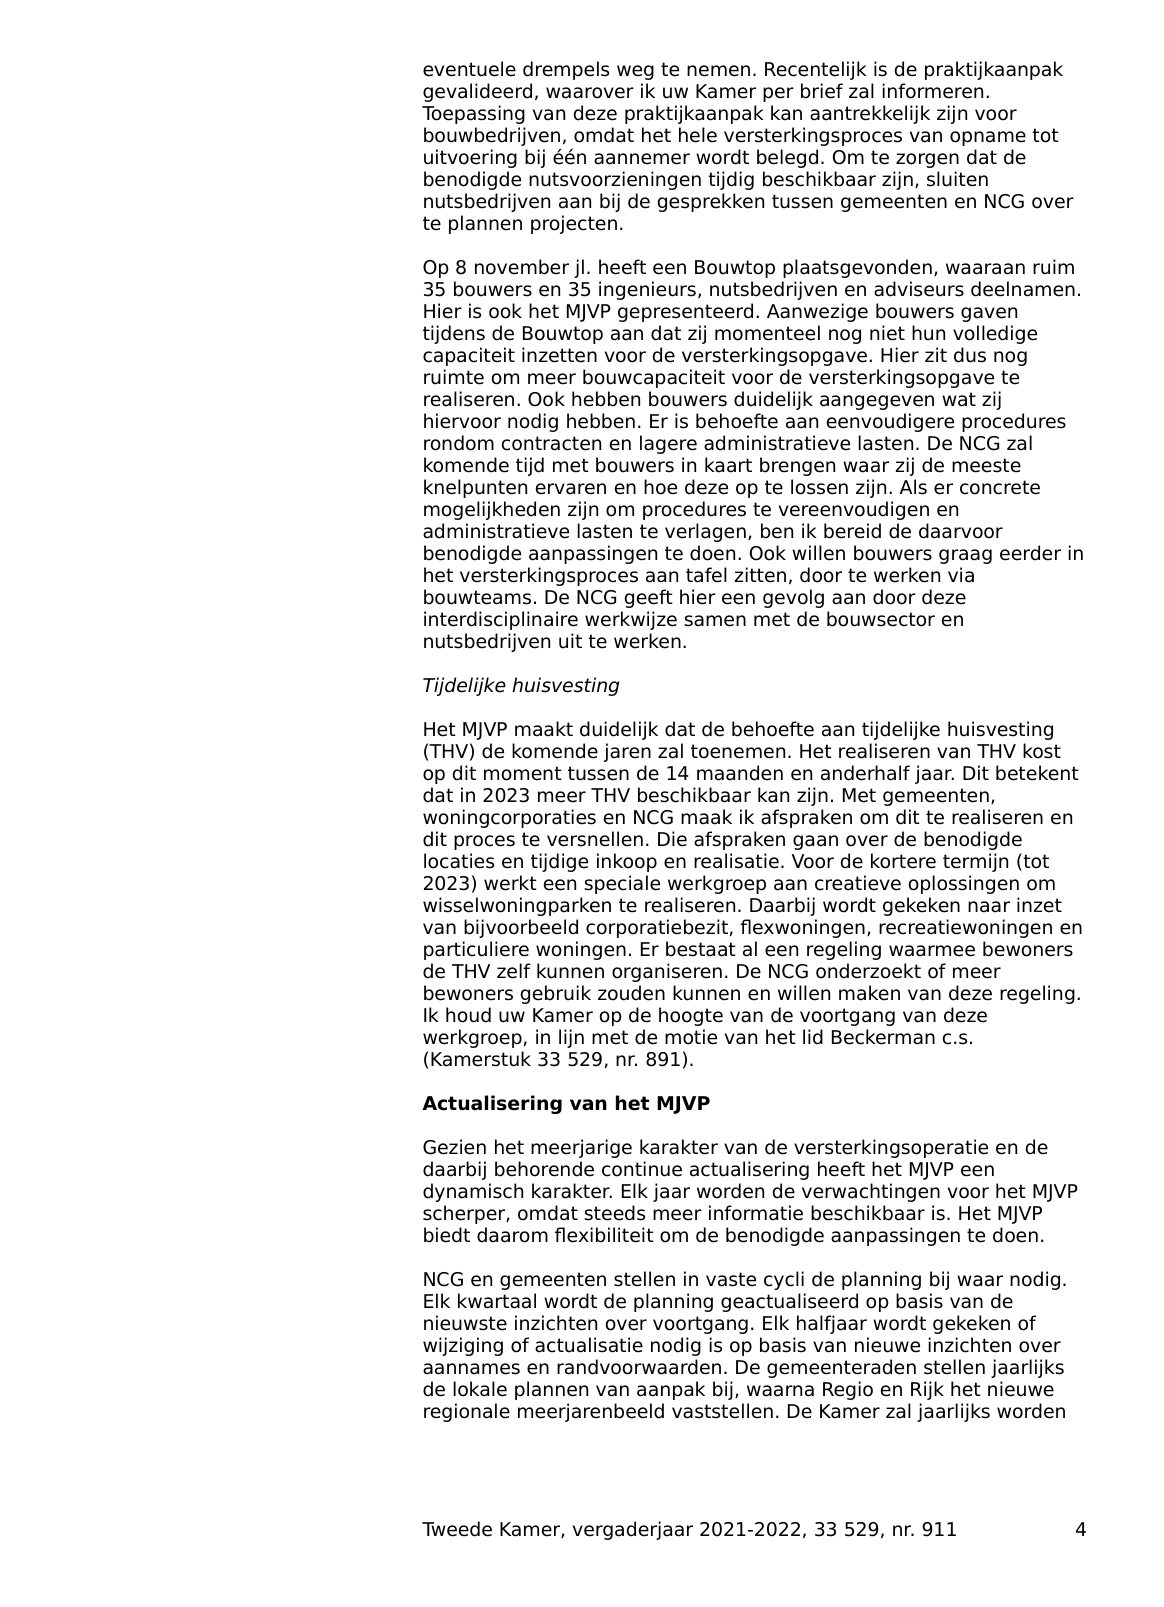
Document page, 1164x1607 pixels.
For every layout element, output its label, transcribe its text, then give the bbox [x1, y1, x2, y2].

text eventuele drempels weg te nemen. Recentelijk is de praktijkaanpak gevalideerd, waarover ik uw Kamer per brief zal informeren. Toepassing van deze praktijkaanpak kan aantrekkelijk zijn voor bouwbedrijven, omdat het hele versterkingsproces van opname tot uitvoering bij één aannemer wordt belegd. Om te zorgen dat de benodigde nutsvoorzieningen tijdig beschikbaar zijn, sluiten nutsbedrijven aan bij de gesprekken tussen gemeenten en NCG over te plannen projecten. [422, 59, 1087, 235]
text Gezien het meerjarige karakter van de versterkingsoperatie en de daarbij behorende continue actualisering heeft het MJVP een dynamisch karakter. Elk jaar worden de verwachtingen voor het MJVP scherper, omdat steeds meer informatie beschikbaar is. Het MJVP biedt daarom flexibiliteit om de benodigde aanpassingen te doen. [422, 1137, 1087, 1247]
text Op 8 november jl. heeft een Bouwtop plaatsgevonden, waaraan ruim 35 bouwers en 35 ingenieurs, nutsbedrijven en adviseurs deelnamen. Hier is ook het MJVP gepresenteerd. Aanwezige bouwers gaven tijdens de Bouwtop aan dat zij momenteel nog niet hun volledige capaciteit inzetten voor de versterkingsopgave. Hier zit dus nog ruimte om meer bouwcapaciteit voor de versterkingsopgave te realiseren. Ook hebben bouwers duidelijk aangegeven wat zij hiervoor nodig hebben. Er is behoefte aan eenvoudigere procedures rondom contracten en lagere administratieve lasten. De NCG zal komende tijd met bouwers in kaart brengen waar zij de meeste knelpunten ervaren en hoe deze op te lossen zijn. Als er concrete mogelijkheden zijn om procedures te vereenvoudigen en administratieve lasten te verlagen, ben ik bereid de daarvoor benodigde aanpassingen te doen. Ook willen bouwers graag eerder in het versterkingsproces aan tafel zitten, door te werken via bouwteams. De NCG geeft hier een gevolg aan door deze interdisciplinaire werkwijze samen met de bouwsector en nutsbedrijven uit te werken. [422, 257, 1087, 653]
text Het MJVP maakt duidelijk dat de behoefte aan tijdelijke huisvesting (THV) de komende jaren zal toenemen. Het realiseren van THV kost op dit moment tussen de 14 maanden en anderhalf jaar. Dit betekent dat in 2023 meer THV beschikbaar kan zijn. Met gemeenten, woningcorporaties en NCG maak ik afspraken om dit te realiseren en dit proces te versnellen. Die afspraken gaan over de benodigde locaties en tijdige inkoop en realisatie. Voor de kortere termijn (tot 2023) werkt een speciale werkgroep aan creatieve oplossingen om wisselwoningparken te realiseren. Daarbij wordt gekeken naar inzet van bijvoorbeeld corporatiebezit, flexwoningen, recreatiewoningen en particuliere woningen. Er bestaat al een regeling waarmee bewoners de THV zelf kunnen organiseren. De NCG onderzoekt of meer bewoners gebruik zouden kunnen en willen maken van deze regeling. Ik houd uw Kamer op de hoogte van de voortgang van deze werkgroep, in lijn met de motie van het lid Beckerman c.s. (Kamerstuk 33 529, nr. 891). [422, 719, 1087, 1071]
subtitle Tijdelijke huisvesting [422, 675, 1087, 697]
subtitle Actualisering van het MJVP [422, 1093, 1087, 1115]
text NCG en gemeenten stellen in vaste cycli de planning bij waar nodig. Elk kwartaal wordt de planning geactualiseerd op basis van de nieuwste inzichten over voortgang. Elk halfjaar wordt gekeken of wijziging of actualisatie nodig is op basis van nieuwe inzichten over aannames en randvoorwaarden. De gemeenteraden stellen jaarlijks de lokale plannen van aanpak bij, waarna Regio en Rijk het nieuwe regionale meerjarenbeeld vaststellen. De Kamer zal jaarlijks worden [422, 1269, 1087, 1423]
